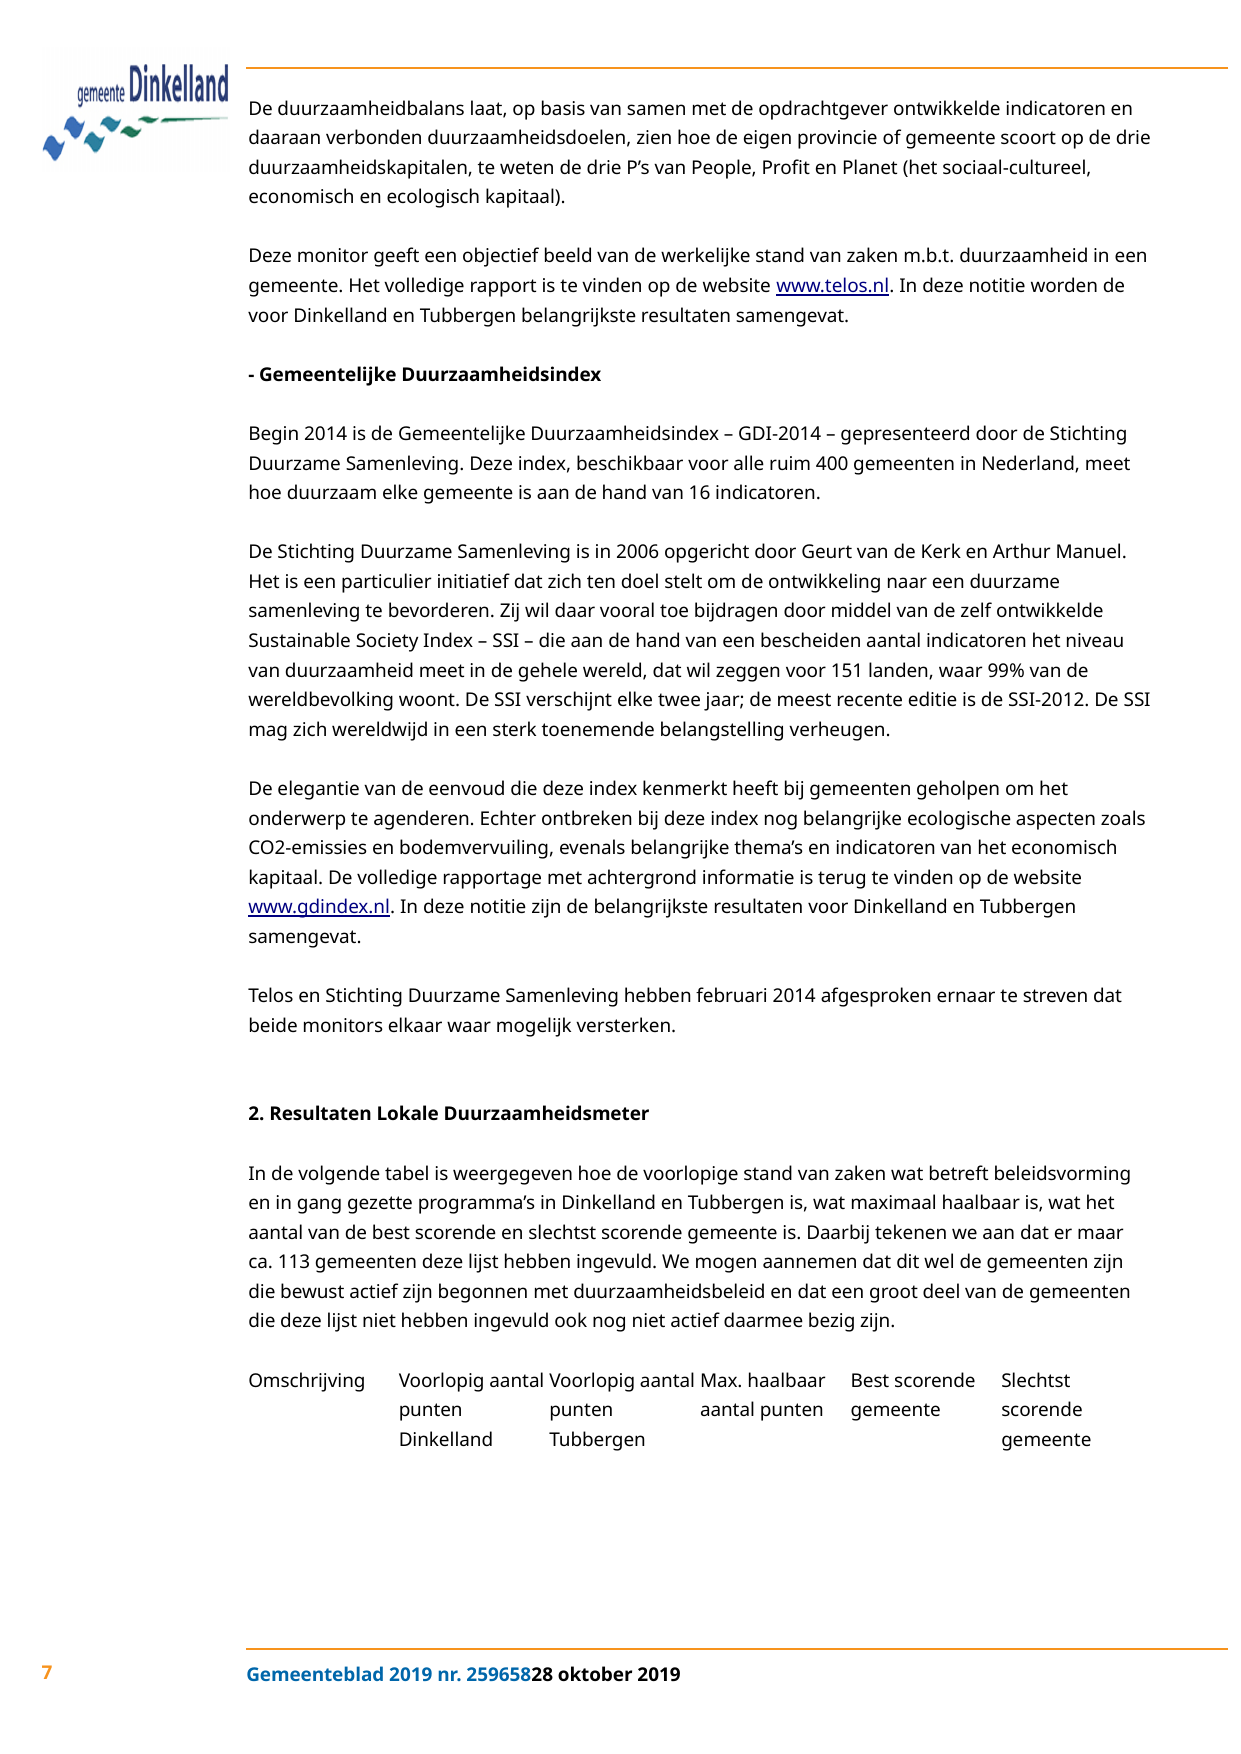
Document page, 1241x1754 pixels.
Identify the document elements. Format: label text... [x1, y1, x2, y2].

table_header Omschrijving [248, 1367, 398, 1452]
table_header Best scorende gemeente [850, 1367, 1001, 1452]
text 2. Resultaten Lokale Duurzaamheidsmeter [248, 1101, 1152, 1126]
text Begin 2014 is de Gemeentelijke Duurzaamheidsindex – GDI-2014 – gepresenteerd door de Stichting Duurzame Samenleving. Deze index, beschikbaar voor alle ruim 400 gemeenten in Nederland, meet hoe duurzaam elke gemeente is aan de hand van 16 indicatoren. [248, 420, 1152, 505]
table_header Voorlopig aantal punten Dinkelland [399, 1367, 549, 1452]
table_header Max. haalbaar aantal punten [700, 1367, 850, 1452]
text De duurzaamheidbalans laat, op basis van samen met de opdrachtgever ontwikkelde indicatoren en daaraan verbonden duurzaamheidsdoelen, zien hoe de eigen provincie of gemeente scoort op de drie duurzaamheidskapitalen, te weten de drie P’s van People, Profit en Planet (het sociaal-cultureel, economisch en ecologisch kapitaal). [248, 95, 1152, 209]
table_header Voorlopig aantal punten Tubbergen [549, 1367, 700, 1452]
table_header Slechtst scorende gemeente [1001, 1367, 1152, 1452]
text De Stichting Duurzame Samenleving is in 2006 opgericht door Geurt van de Kerk en Arthur Manuel. Het is een particulier initiatief dat zich ten doel stelt om de ontwikkeling naar een duurzame samenleving te bevorderen. Zij wil daar vooral toe bijdragen door middel van de zelf ontwikkelde Sustainable Society Index – SSI – die aan de hand van een bescheiden aantal indicatoren het niveau van duurzaamheid meet in de gehele wereld, dat wil zeggen voor 151 landen, waar 99% van de wereldbevolking woont. De SSI verschijnt elke twee jaar; de meest recente editie is de SSI-2012. De SSI mag zich wereldwijd in een sterk toenemende belangstelling verheugen. [248, 538, 1152, 742]
picture [41, 47, 231, 172]
text Telos en Stichting Duurzame Samenleving hebben februari 2014 afgesproken ernaar te streven dat beide monitors elkaar waar mogelijk versterken. [248, 982, 1152, 1038]
text - Gemeentelijke Duurzaamheidsindex [248, 361, 1152, 387]
text Deze monitor geeft een objectief beeld van de werkelijke stand van zaken m.b.t. duurzaamheid in een gemeente. Het volledige rapport is te vinden op de website www.telos.nl. In deze notitie worden de voor Dinkelland en Tubbergen belangrijkste resultaten samengevat. [248, 243, 1152, 328]
text De elegantie van de eenvoud die deze index kenmerkt heeft bij gemeenten geholpen om het onderwerp te agenderen. Echter ontbreken bij deze index nog belangrijke ecologische aspecten zoals CO2-emissies en bodemvervuiling, evenals belangrijke thema’s en indicatoren van het economisch kapitaal. De volledige rapportage met achtergrond informatie is terug te vinden op de website www.gdindex.nl. In deze notitie zijn de belangrijkste resultaten voor Dinkelland en Tubbergen samengevat. [248, 775, 1152, 949]
text In de volgende tabel is weergegeven hoe de voorlopige stand van zaken wat betreft beleidsvorming en in gang gezette programma’s in Dinkelland en Tubbergen is, wat maximaal haalbaar is, wat het aantal van de best scorende en slechtst scorende gemeente is. Daarbij tekenen we aan dat er maar ca. 113 gemeenten deze lijst hebben ingevuld. We mogen aannemen dat dit wel de gemeenten zijn die bewust actief zijn begonnen met duurzaamheidsbeleid en dat een groot deel van de gemeenten die deze lijst niet hebben ingevuld ook nog niet actief daarmee bezig zijn. [248, 1160, 1152, 1333]
